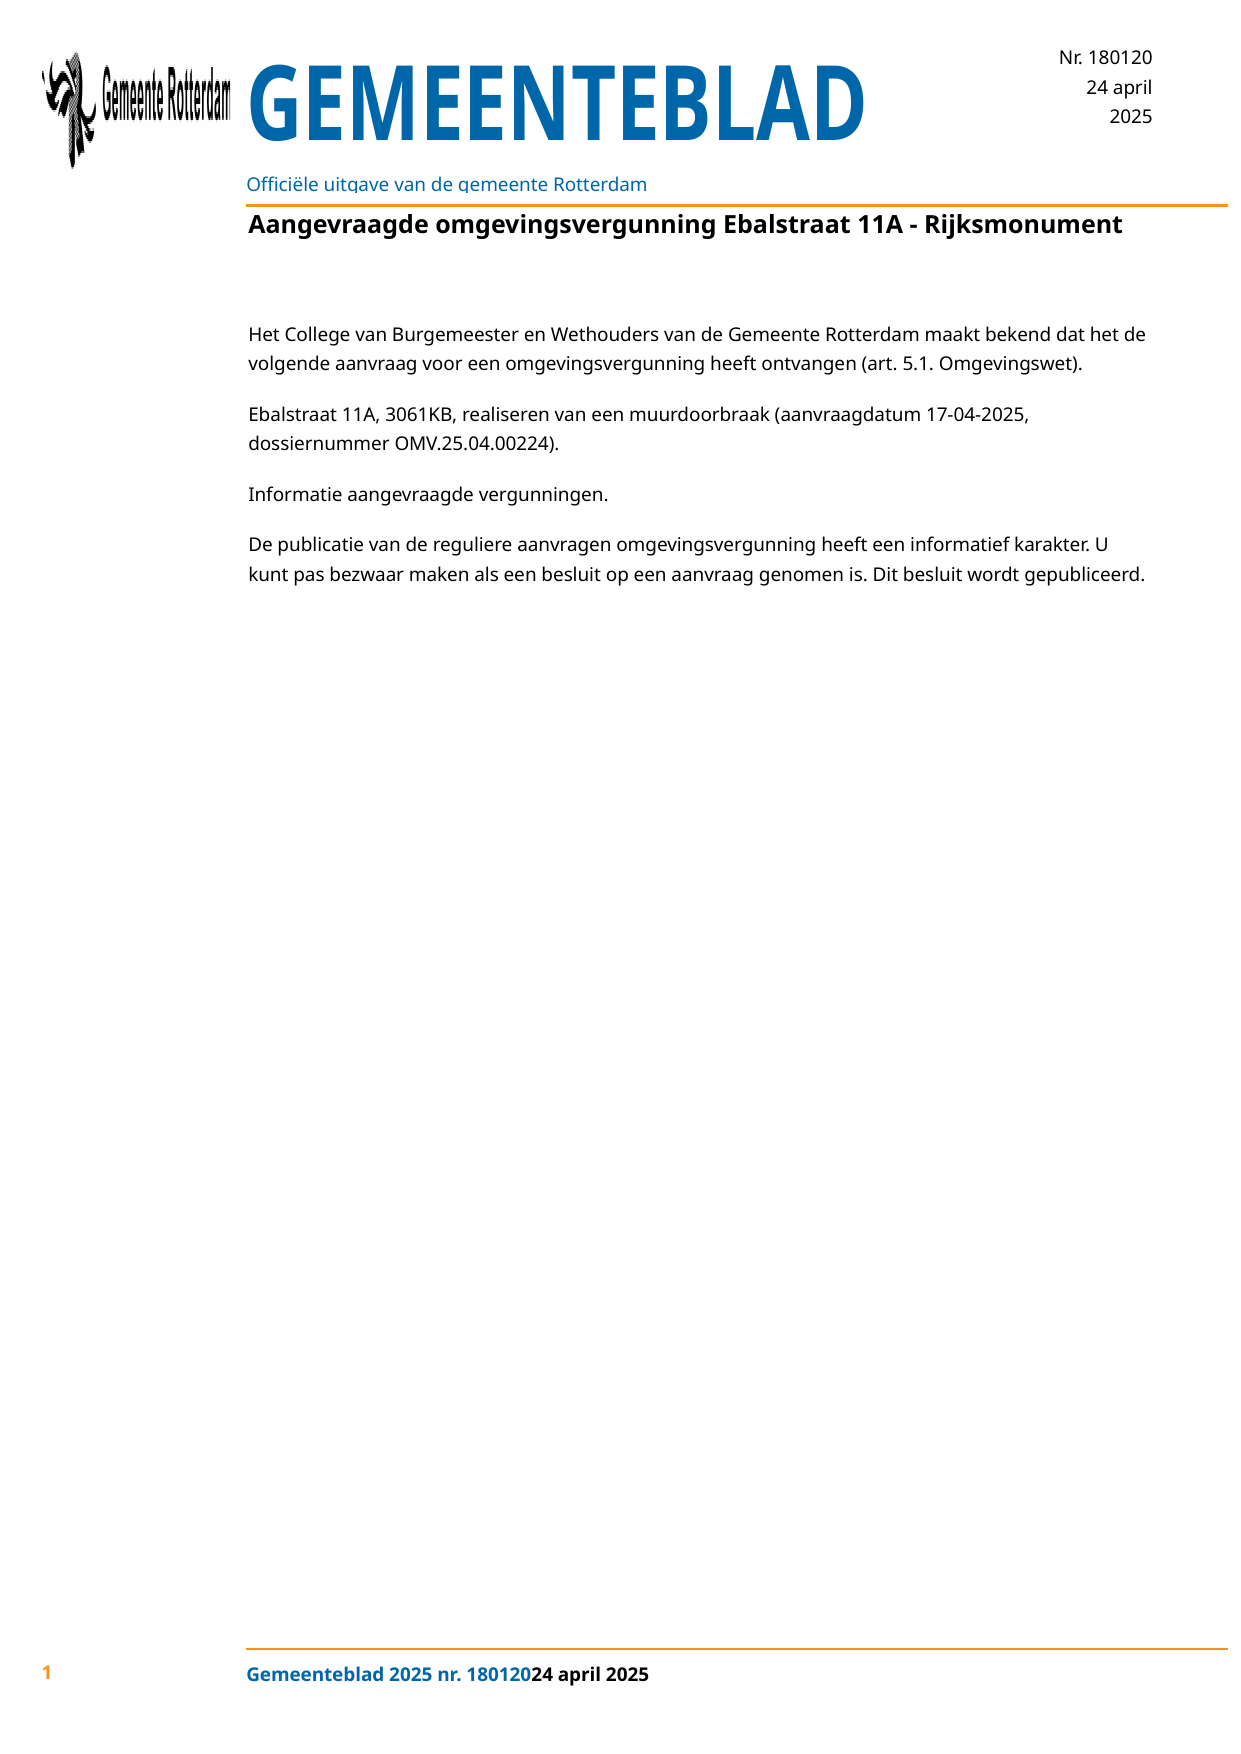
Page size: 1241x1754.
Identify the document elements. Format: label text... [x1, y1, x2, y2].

text Informatie aangevraagde vergunningen. [248, 481, 1152, 506]
text Ebalstraat 11A, 3061KB, realiseren van een muurdoorbraak (aanvraagdatum 17-04-2025, dossiernummer OMV.25.04.00224). [248, 401, 1152, 456]
picture [41, 47, 231, 172]
text De publicatie van de reguliere aanvragen omgevingsvergunning heeft een informatief karakter. U kunt pas bezwaar maken als een besluit op een aanvraag genomen is. Dit besluit wordt gepubliceerd. [248, 531, 1152, 586]
text Aangevraagde omgevingsvergunning Ebalstraat 11A - Rijksmonument [248, 207, 1152, 241]
text Het College van Burgemeester en Wethouders van de Gemeente Rotterdam maakt bekend dat het de volgende aanvraag voor een omgevingsvergunning heeft ontvangen (art. 5.1. Omgevingswet). [248, 321, 1152, 376]
